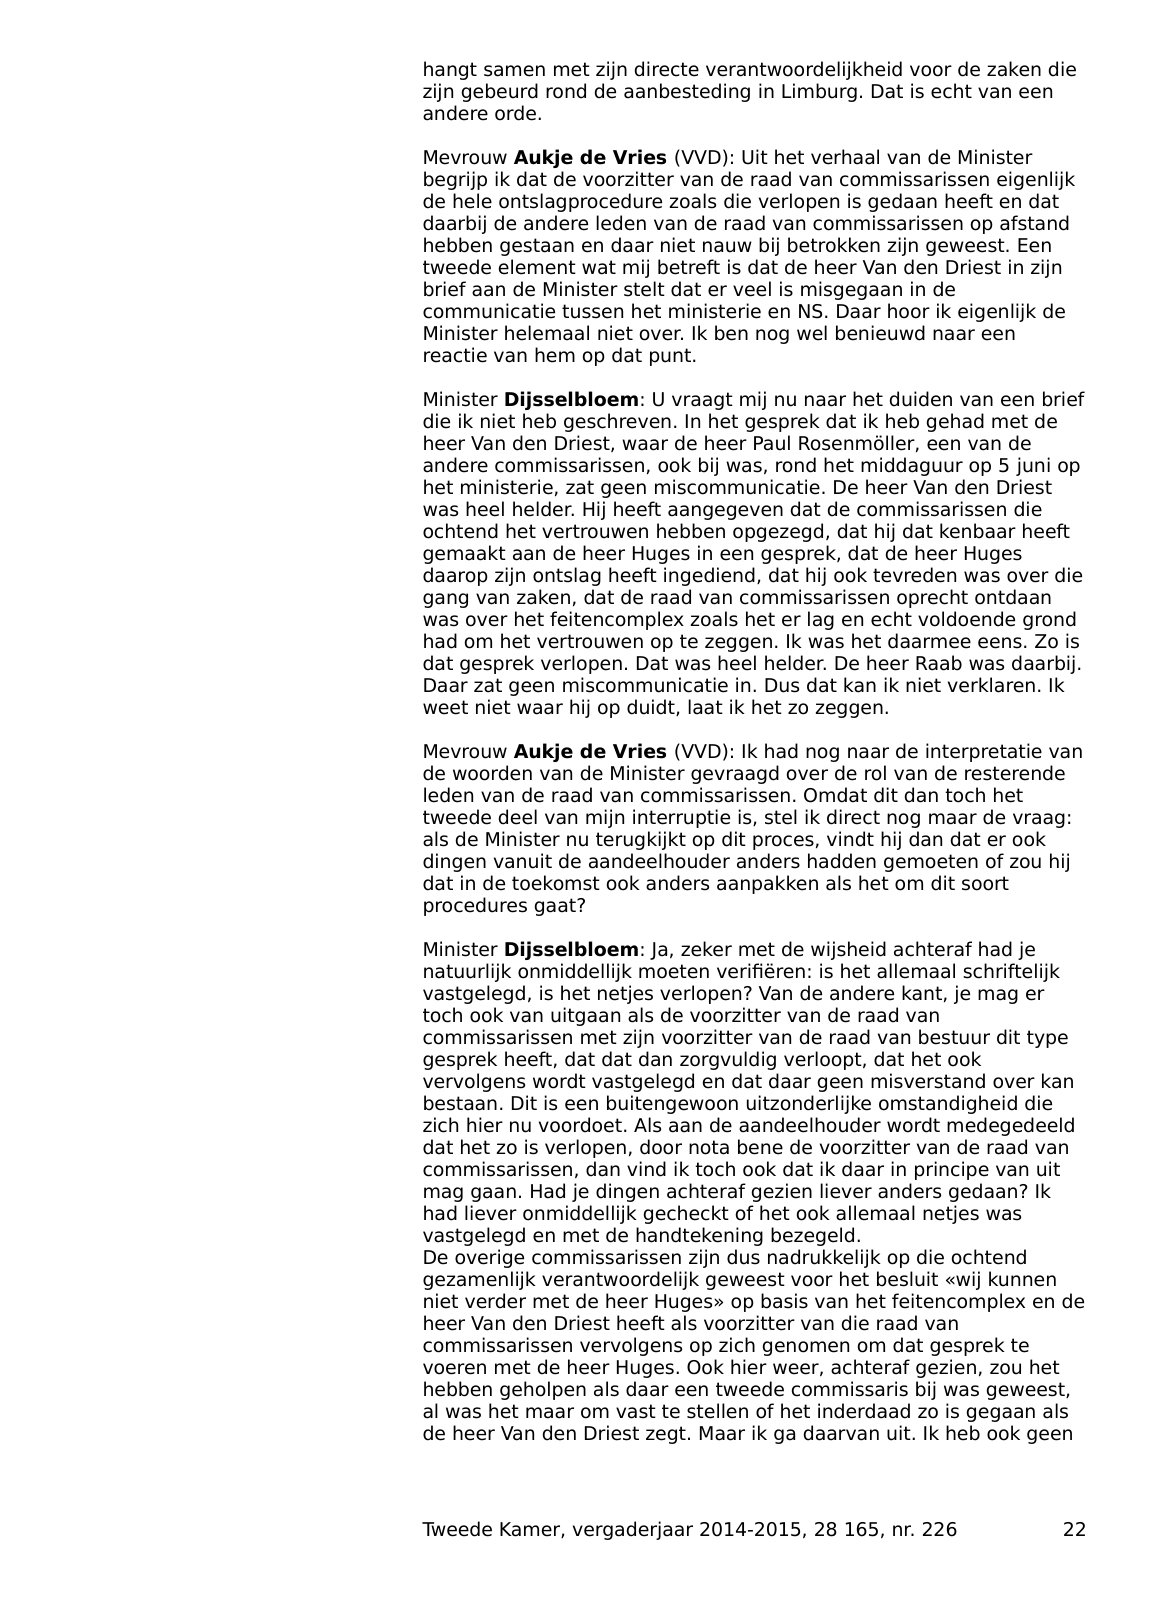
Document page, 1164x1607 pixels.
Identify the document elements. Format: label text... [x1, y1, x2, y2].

text Mevrouw Aukje de Vries (VVD): Uit het verhaal van de Minister begrijp ik dat de voorzitter van de raad van commissarissen eigenlijk de hele ontslagprocedure zoals die verlopen is gedaan heeft en dat daarbij de andere leden van de raad van commissarissen op afstand hebben gestaan en daar niet nauw bij betrokken zijn geweest. Een tweede element wat mij betreft is dat de heer Van den Driest in zijn brief aan de Minister stelt dat er veel is misgegaan in de communicatie tussen het ministerie en NS. Daar hoor ik eigenlijk de Minister helemaal niet over. Ik ben nog wel benieuwd naar een reactie van hem op dat punt. [422, 147, 1087, 367]
text De overige commissarissen zijn dus nadrukkelijk op die ochtend gezamenlijk verantwoordelijk geweest voor het besluit «wij kunnen niet verder met de heer Huges» op basis van het feitencomplex en de heer Van den Driest heeft als voorzitter van die raad van commissarissen vervolgens op zich genomen om dat gesprek te voeren met de heer Huges. Ook hier weer, achteraf gezien, zou het hebben geholpen als daar een tweede commissaris bij was geweest, al was het maar om vast te stellen of het inderdaad zo is gegaan als de heer Van den Driest zegt. Maar ik ga daarvan uit. Ik heb ook geen [422, 1247, 1087, 1444]
text Minister Dijsselbloem: Ja, zeker met de wijsheid achteraf had je natuurlijk onmiddellijk moeten verifiëren: is het allemaal schriftelijk vastgelegd, is het netjes verlopen? Van de andere kant, je mag er toch ook van uitgaan als de voorzitter van de raad van commissarissen met zijn voorzitter van de raad van bestuur dit type gesprek heeft, dat dat dan zorgvuldig verloopt, dat het ook vervolgens wordt vastgelegd en dat daar geen misverstand over kan bestaan. Dit is een buitengewoon uitzonderlijke omstandigheid die zich hier nu voordoet. Als aan de aandeelhouder wordt medegedeeld dat het zo is verlopen, door nota bene de voorzitter van de raad van commissarissen, dan vind ik toch ook dat ik daar in principe van uit mag gaan. Had je dingen achteraf gezien liever anders gedaan? Ik had liever onmiddellijk gecheckt of het ook allemaal netjes was vastgelegd en met de handtekening bezegeld. [422, 939, 1087, 1247]
text Minister Dijsselbloem: U vraagt mij nu naar het duiden van een brief die ik niet heb geschreven. In het gesprek dat ik heb gehad met de heer Van den Driest, waar de heer Paul Rosenmöller, een van de andere commissarissen, ook bij was, rond het middaguur op 5 juni op het ministerie, zat geen miscommunicatie. De heer Van den Driest was heel helder. Hij heeft aangegeven dat de commissarissen die ochtend het vertrouwen hebben opgezegd, dat hij dat kenbaar heeft gemaakt aan de heer Huges in een gesprek, dat de heer Huges daarop zijn ontslag heeft ingediend, dat hij ook tevreden was over die gang van zaken, dat de raad van commissarissen oprecht ontdaan was over het feitencomplex zoals het er lag en echt voldoende grond had om het vertrouwen op te zeggen. Ik was het daarmee eens. Zo is dat gesprek verlopen. Dat was heel helder. De heer Raab was daarbij. Daar zat geen miscommunicatie in. Dus dat kan ik niet verklaren. Ik weet niet waar hij op duidt, laat ik het zo zeggen. [422, 389, 1087, 719]
text Mevrouw Aukje de Vries (VVD): Ik had nog naar de interpretatie van de woorden van de Minister gevraagd over de rol van de resterende leden van de raad van commissarissen. Omdat dit dan toch het tweede deel van mijn interruptie is, stel ik direct nog maar de vraag: als de Minister nu terugkijkt op dit proces, vindt hij dan dat er ook dingen vanuit de aandeelhouder anders hadden gemoeten of zou hij dat in de toekomst ook anders aanpakken als het om dit soort procedures gaat? [422, 741, 1087, 917]
text hangt samen met zijn directe verantwoordelijkheid voor de zaken die zijn gebeurd rond de aanbesteding in Limburg. Dat is echt van een andere orde. [422, 59, 1087, 125]
